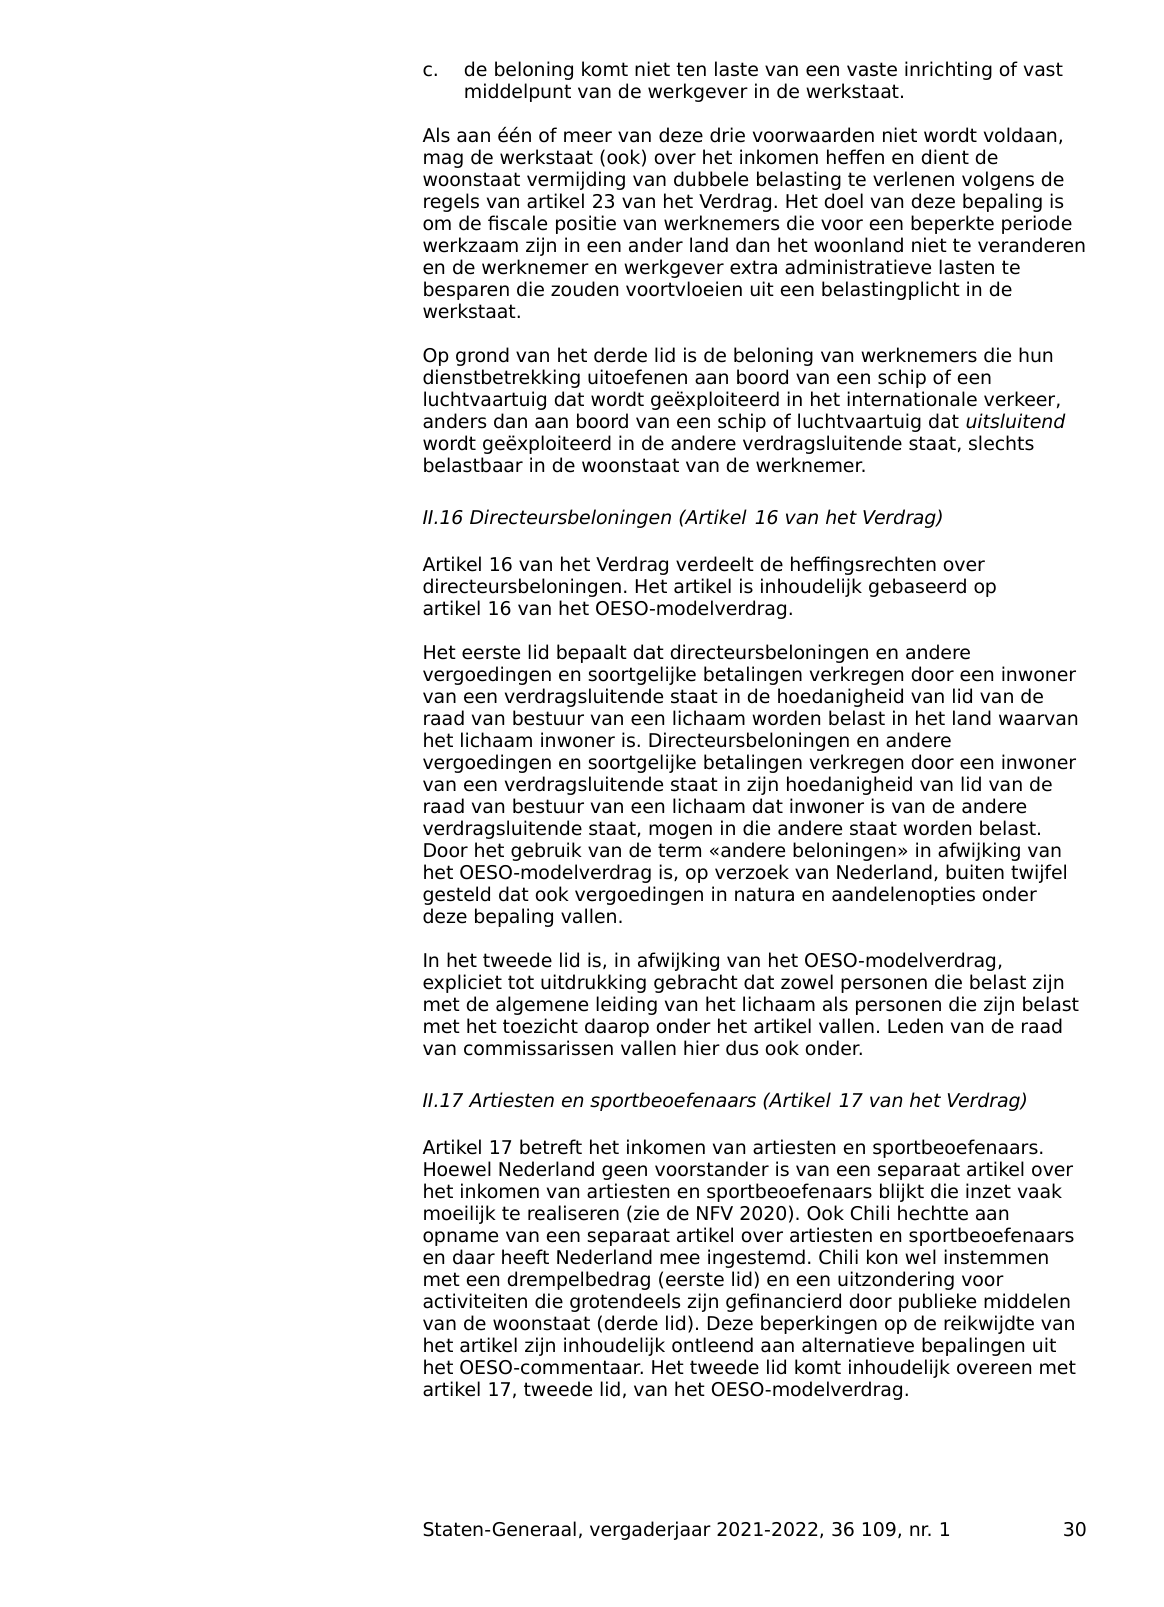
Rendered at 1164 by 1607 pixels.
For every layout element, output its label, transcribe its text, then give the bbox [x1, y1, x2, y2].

text In het tweede lid is, in afwijking van het OESO-modelverdrag, expliciet tot uitdrukking gebracht dat zowel personen die belast zijn met de algemene leiding van het lichaam als personen die zijn belast met het toezicht daarop onder het artikel vallen. Leden van de raad van commissarissen vallen hier dus ook onder. [422, 950, 1087, 1060]
text Artikel 16 van het Verdrag verdeelt de heffingsrechten over directeursbeloningen. Het artikel is inhoudelijk gebaseerd op artikel 16 van het OESO-modelverdrag. [422, 554, 1087, 620]
subtitle II.16 Directeursbeloningen (Artikel 16 van het Verdrag) [422, 507, 1087, 529]
text Het eerste lid bepaalt dat directeursbeloningen en andere vergoedingen en soortgelijke betalingen verkregen door een inwoner van een verdragsluitende staat in de hoedanigheid van lid van de raad van bestuur van een lichaam worden belast in het land waarvan het lichaam inwoner is. Directeursbeloningen en andere vergoedingen en soortgelijke betalingen verkregen door een inwoner van een verdragsluitende staat in zijn hoedanigheid van lid van de raad van bestuur van een lichaam dat inwoner is van de andere verdragsluitende staat, mogen in die andere staat worden belast. Door het gebruik van de term «andere beloningen» in afwijking van het OESO-modelverdrag is, op verzoek van Nederland, buiten twijfel gesteld dat ook vergoedingen in natura en aandelenopties onder deze bepaling vallen. [422, 642, 1087, 928]
text Als aan één of meer van deze drie voorwaarden niet wordt voldaan, mag de werkstaat (ook) over het inkomen heffen en dient de woonstaat vermijding van dubbele belasting te verlenen volgens de regels van artikel 23 van het Verdrag. Het doel van deze bepaling is om de fiscale positie van werknemers die voor een beperkte periode werkzaam zijn in een ander land dan het woonland niet te veranderen en de werknemer en werkgever extra administratieve lasten te besparen die zouden voortvloeien uit een belastingplicht in de werkstaat. [422, 125, 1087, 323]
subtitle II.17 Artiesten en sportbeoefenaars (Artikel 17 van het Verdrag) [422, 1090, 1087, 1112]
text c. de beloning komt niet ten laste van een vaste inrichting of vast middelpunt van de werkgever in de werkstaat. [422, 59, 1087, 103]
text Artikel 17 betreft het inkomen van artiesten en sportbeoefenaars. Hoewel Nederland geen voorstander is van een separaat artikel over het inkomen van artiesten en sportbeoefenaars blijkt die inzet vaak moeilijk te realiseren (zie de NFV 2020). Ook Chili hechtte aan opname van een separaat artikel over artiesten en sportbeoefenaars en daar heeft Nederland mee ingestemd. Chili kon wel instemmen met een drempelbedrag (eerste lid) en een uitzondering voor activiteiten die grotendeels zijn gefinancierd door publieke middelen van de woonstaat (derde lid). Deze beperkingen op de reikwijdte van het artikel zijn inhoudelijk ontleend aan alternatieve bepalingen uit het OESO-commentaar. Het tweede lid komt inhoudelijk overeen met artikel 17, tweede lid, van het OESO-modelverdrag. [422, 1137, 1087, 1401]
text Op grond van het derde lid is de beloning van werknemers die hun dienstbetrekking uitoefenen aan boord van een schip of een luchtvaartuig dat wordt geëxploiteerd in het internationale verkeer, anders dan aan boord van een schip of luchtvaartuig dat uitsluitend wordt geëxploiteerd in de andere verdragsluitende staat, slechts belastbaar in de woonstaat van de werknemer. [422, 345, 1087, 477]
